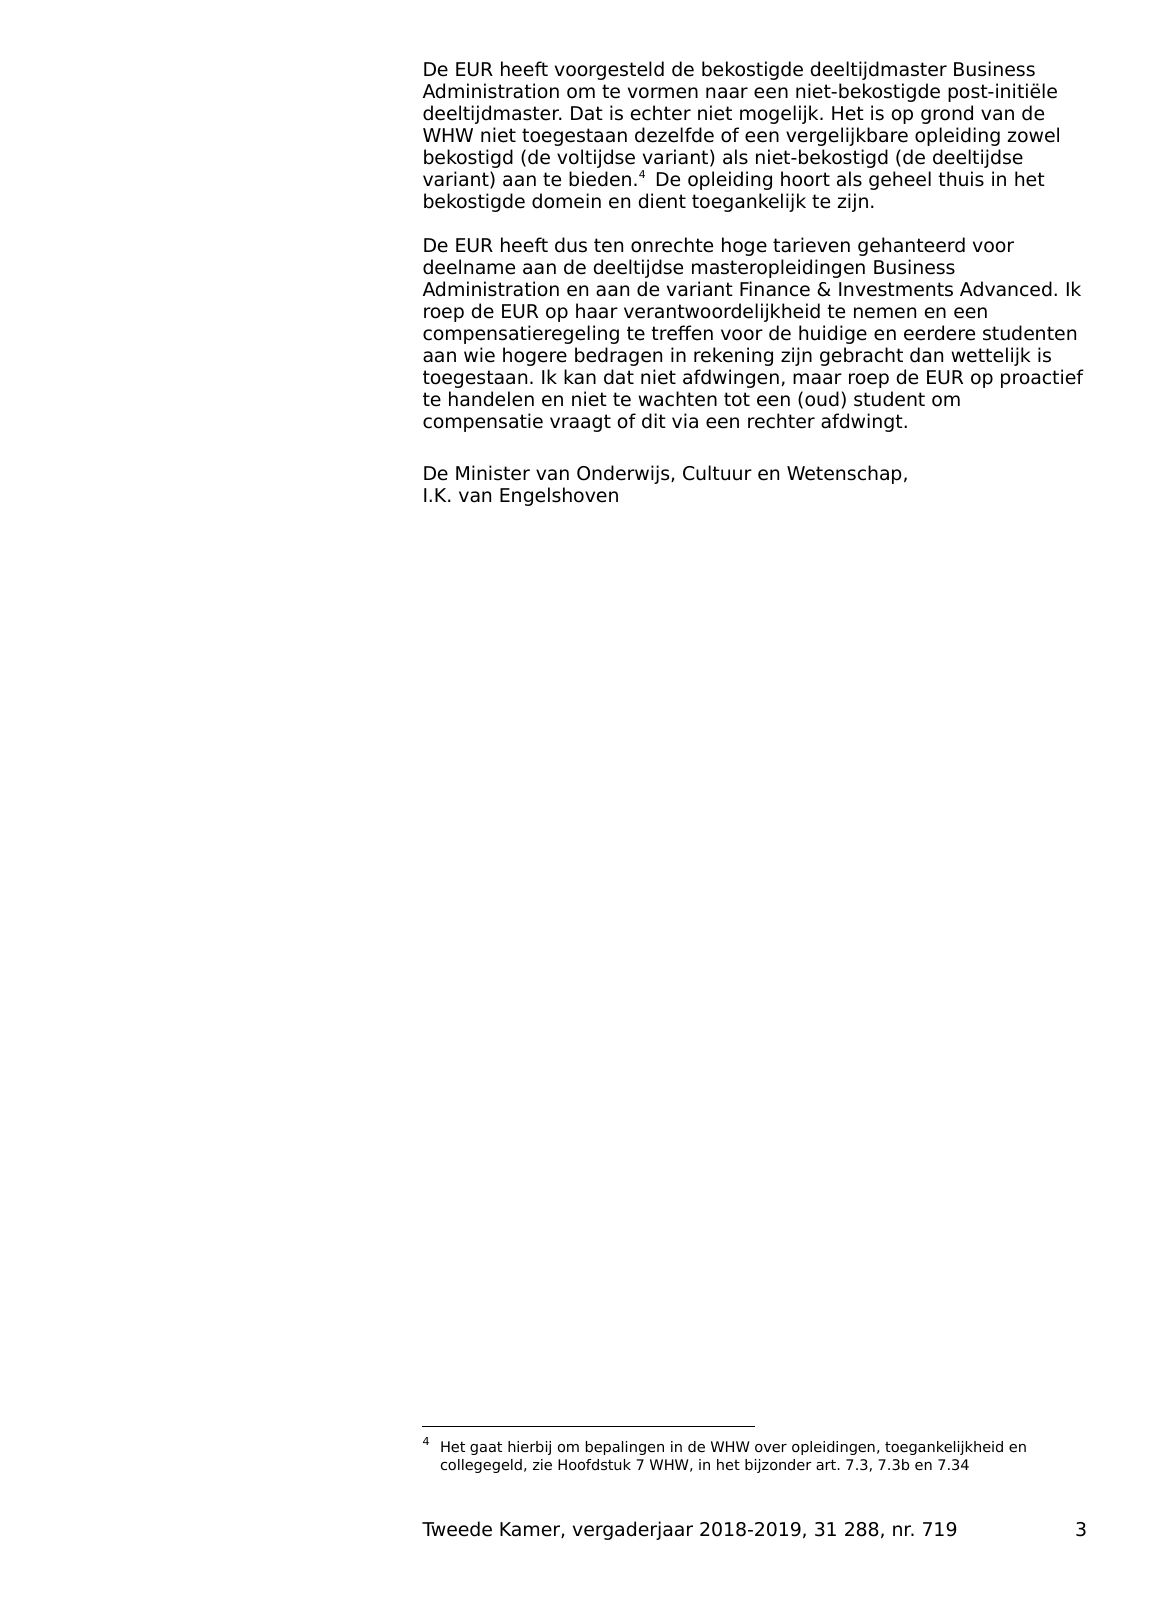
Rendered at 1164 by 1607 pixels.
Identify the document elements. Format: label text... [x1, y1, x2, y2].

text De Minister van Onderwijs, Cultuur en Wetenschap, I.K. van Engelshoven [422, 463, 1087, 507]
text Het gaat hierbij om bepalingen in de WHW over opleidingen, toegankelijkheid en collegegeld, zie Hoofdstuk 7 WHW, in het bijzonder art. 7.3, 7.3b en 7.34 [422, 1435, 1087, 1474]
text De EUR heeft voorgesteld de bekostigde deeltijdmaster Business Administration om te vormen naar een niet-bekostigde post-initiële deeltijdmaster. Dat is echter niet mogelijk. Het is op grond van de WHW niet toegestaan dezelfde of een vergelijkbare opleiding zowel bekostigd (de voltijdse variant) als niet-bekostigd (de deeltijdse variant) aan te bieden. De opleiding hoort als geheel thuis in het bekostigde domein en dient toegankelijk te zijn. [422, 59, 1087, 213]
text De EUR heeft dus ten onrechte hoge tarieven gehanteerd voor deelname aan de deeltijdse masteropleidingen Business Administration en aan de variant Finance & Investments Advanced. Ik roep de EUR op haar verantwoordelijkheid te nemen en een compensatieregeling te treffen voor de huidige en eerdere studenten aan wie hogere bedragen in rekening zijn gebracht dan wettelijk is toegestaan. Ik kan dat niet afdwingen, maar roep de EUR op proactief te handelen en niet te wachten tot een (oud) student om compensatie vraagt of dit via een rechter afdwingt. [422, 235, 1087, 433]
